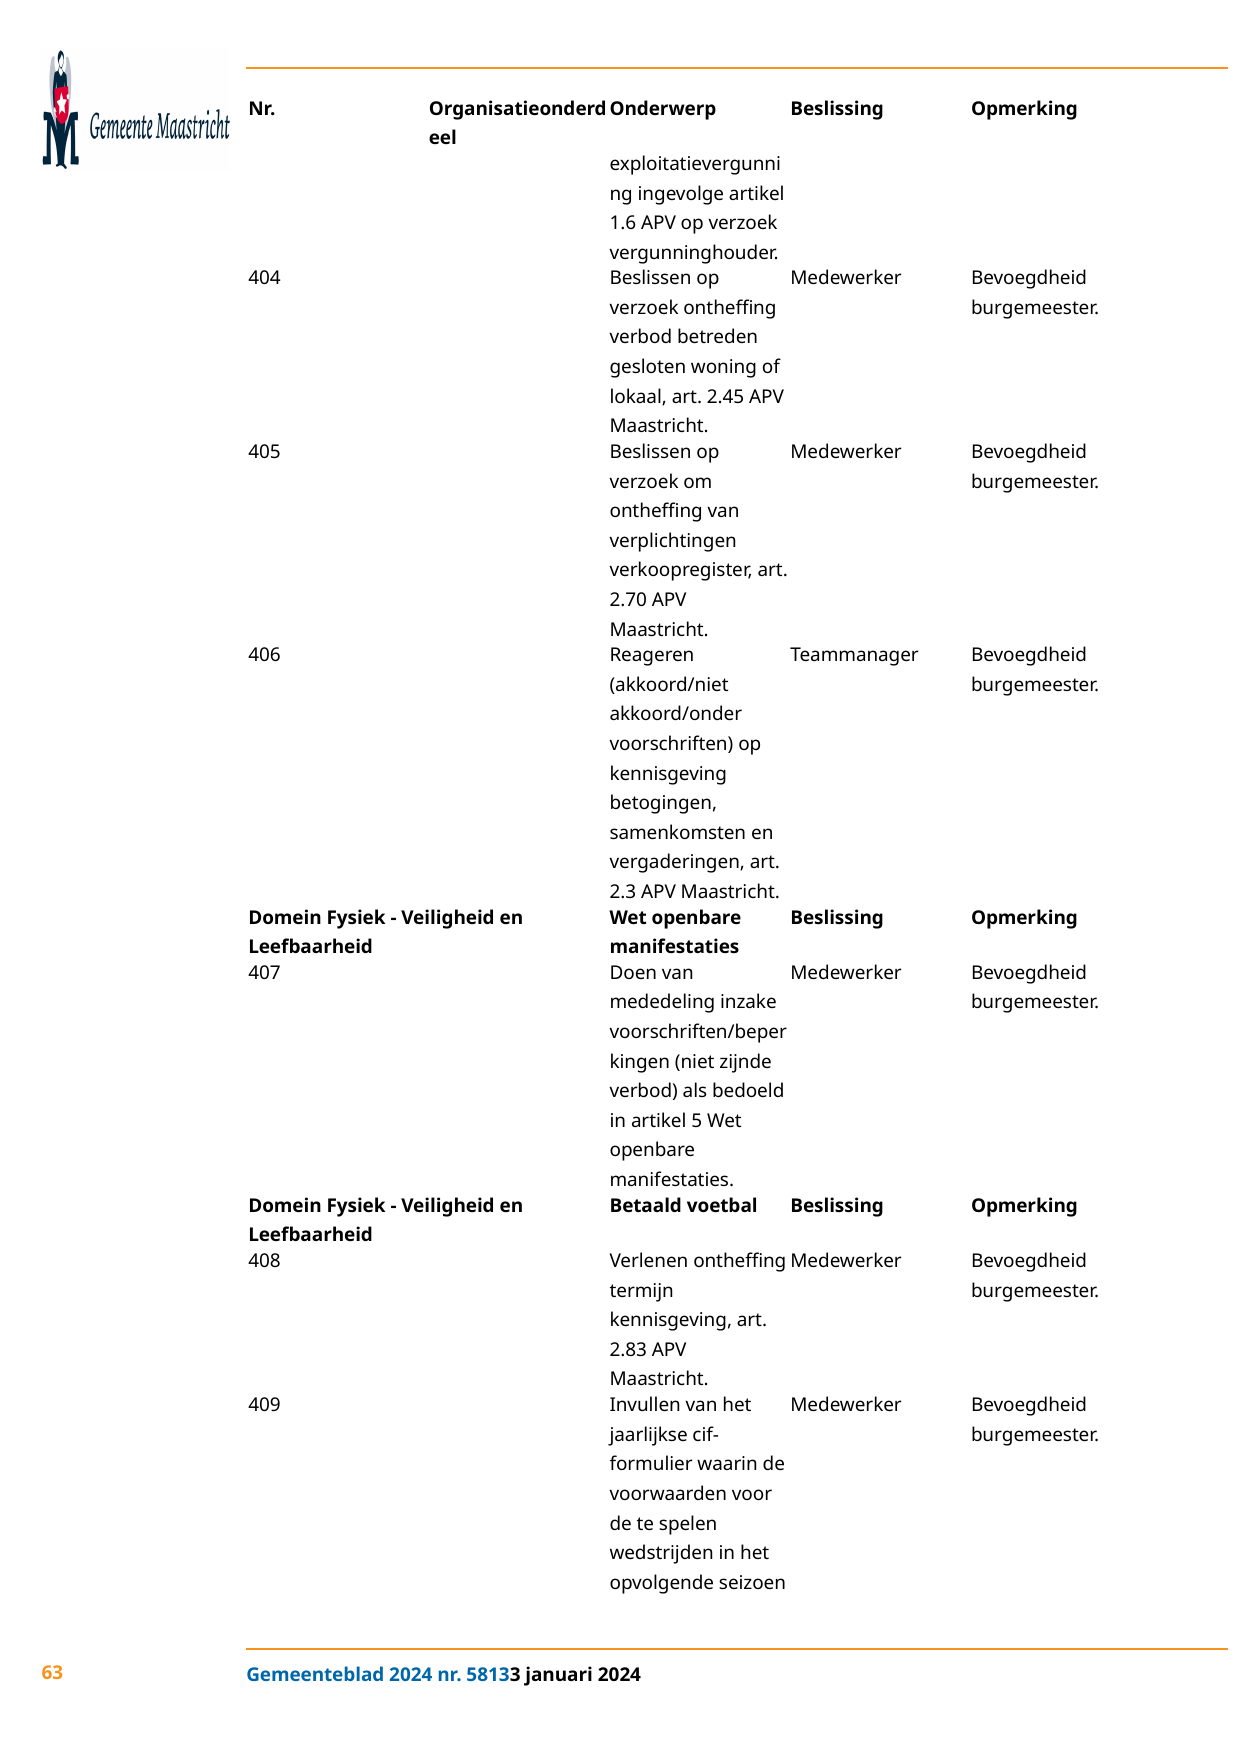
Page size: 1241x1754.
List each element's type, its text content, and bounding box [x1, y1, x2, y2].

table_cell [971, 150, 1152, 264]
table_cell Opmerking [971, 904, 1152, 959]
table_cell Domein Fysiek - Veiligheid en Leefbaarheid [248, 1192, 609, 1247]
table_cell Teammanager [790, 641, 971, 904]
table_cell exploitatievergunning ingevolge artikel 1.6 APV op verzoek vergunninghouder. [609, 150, 790, 264]
table_cell Opmerking [971, 1192, 1152, 1247]
table_cell 406 [248, 641, 429, 904]
table_cell Bevoegdheid burgemeester. [971, 959, 1152, 1192]
picture [41, 47, 231, 172]
table_cell 407 [248, 959, 429, 1192]
table_cell Bevoegdheid burgemeester. [971, 1391, 1152, 1594]
table_cell Medewerker [790, 438, 971, 641]
table_cell Medewerker [790, 1247, 971, 1391]
table_cell 409 [248, 1391, 429, 1594]
table_cell [429, 641, 609, 904]
table_cell [429, 959, 609, 1192]
table_header Organisatieonderdeel [429, 95, 609, 150]
table_cell 404 [248, 265, 429, 438]
table_cell [429, 150, 609, 264]
table_cell Beslissen op verzoek ontheffing verbod betreden gesloten woning of lokaal, art. 2.45 APV Maastricht. [609, 265, 790, 438]
table_cell 405 [248, 438, 429, 641]
table_cell Bevoegdheid burgemeester. [971, 641, 1152, 904]
table_cell [429, 265, 609, 438]
table_cell 408 [248, 1247, 429, 1391]
table_cell Betaald voetbal [609, 1192, 790, 1247]
table_cell Medewerker [790, 1391, 971, 1594]
table_header Beslissing [790, 95, 971, 150]
table_cell [429, 438, 609, 641]
table_cell Beslissing [790, 1192, 971, 1247]
table_cell [429, 1391, 609, 1594]
table_cell [429, 1247, 609, 1391]
table_cell Verlenen ontheffing termijn kennisgeving, art. 2.83 APV Maastricht. [609, 1247, 790, 1391]
table_header Onderwerp [609, 95, 790, 150]
table_cell Medewerker [790, 265, 971, 438]
table_header Opmerking [971, 95, 1152, 150]
table_cell Medewerker [790, 959, 971, 1192]
table_cell Wet openbare manifestaties [609, 904, 790, 959]
table_cell Beslissen op verzoek om ontheffing van verplichtingen verkoopregister, art. 2.70 APV Maastricht. [609, 438, 790, 641]
table_cell [790, 150, 971, 264]
table_cell Domein Fysiek - Veiligheid en Leefbaarheid [248, 904, 609, 959]
table_cell Reageren (akkoord/niet akkoord/onder voorschriften) op kennisgeving betogingen, samenkomsten en vergaderingen, art. 2.3 APV Maastricht. [609, 641, 790, 904]
table_header Nr. [248, 95, 429, 150]
table_cell Bevoegdheid burgemeester. [971, 1247, 1152, 1391]
table_cell Bevoegdheid burgemeester. [971, 265, 1152, 438]
table_cell Beslissing [790, 904, 971, 959]
table_cell [248, 150, 429, 264]
table_cell Bevoegdheid burgemeester. [971, 438, 1152, 641]
table_cell Invullen van het jaarlijkse cif-formulier waarin de voorwaarden voor de te spelen wedstrijden in het opvolgende seizoen [609, 1391, 790, 1594]
table_cell Doen van mededeling inzake voorschriften/beperkingen (niet zijnde verbod) als bedoeld in artikel 5 Wet openbare manifestaties. [609, 959, 790, 1192]
